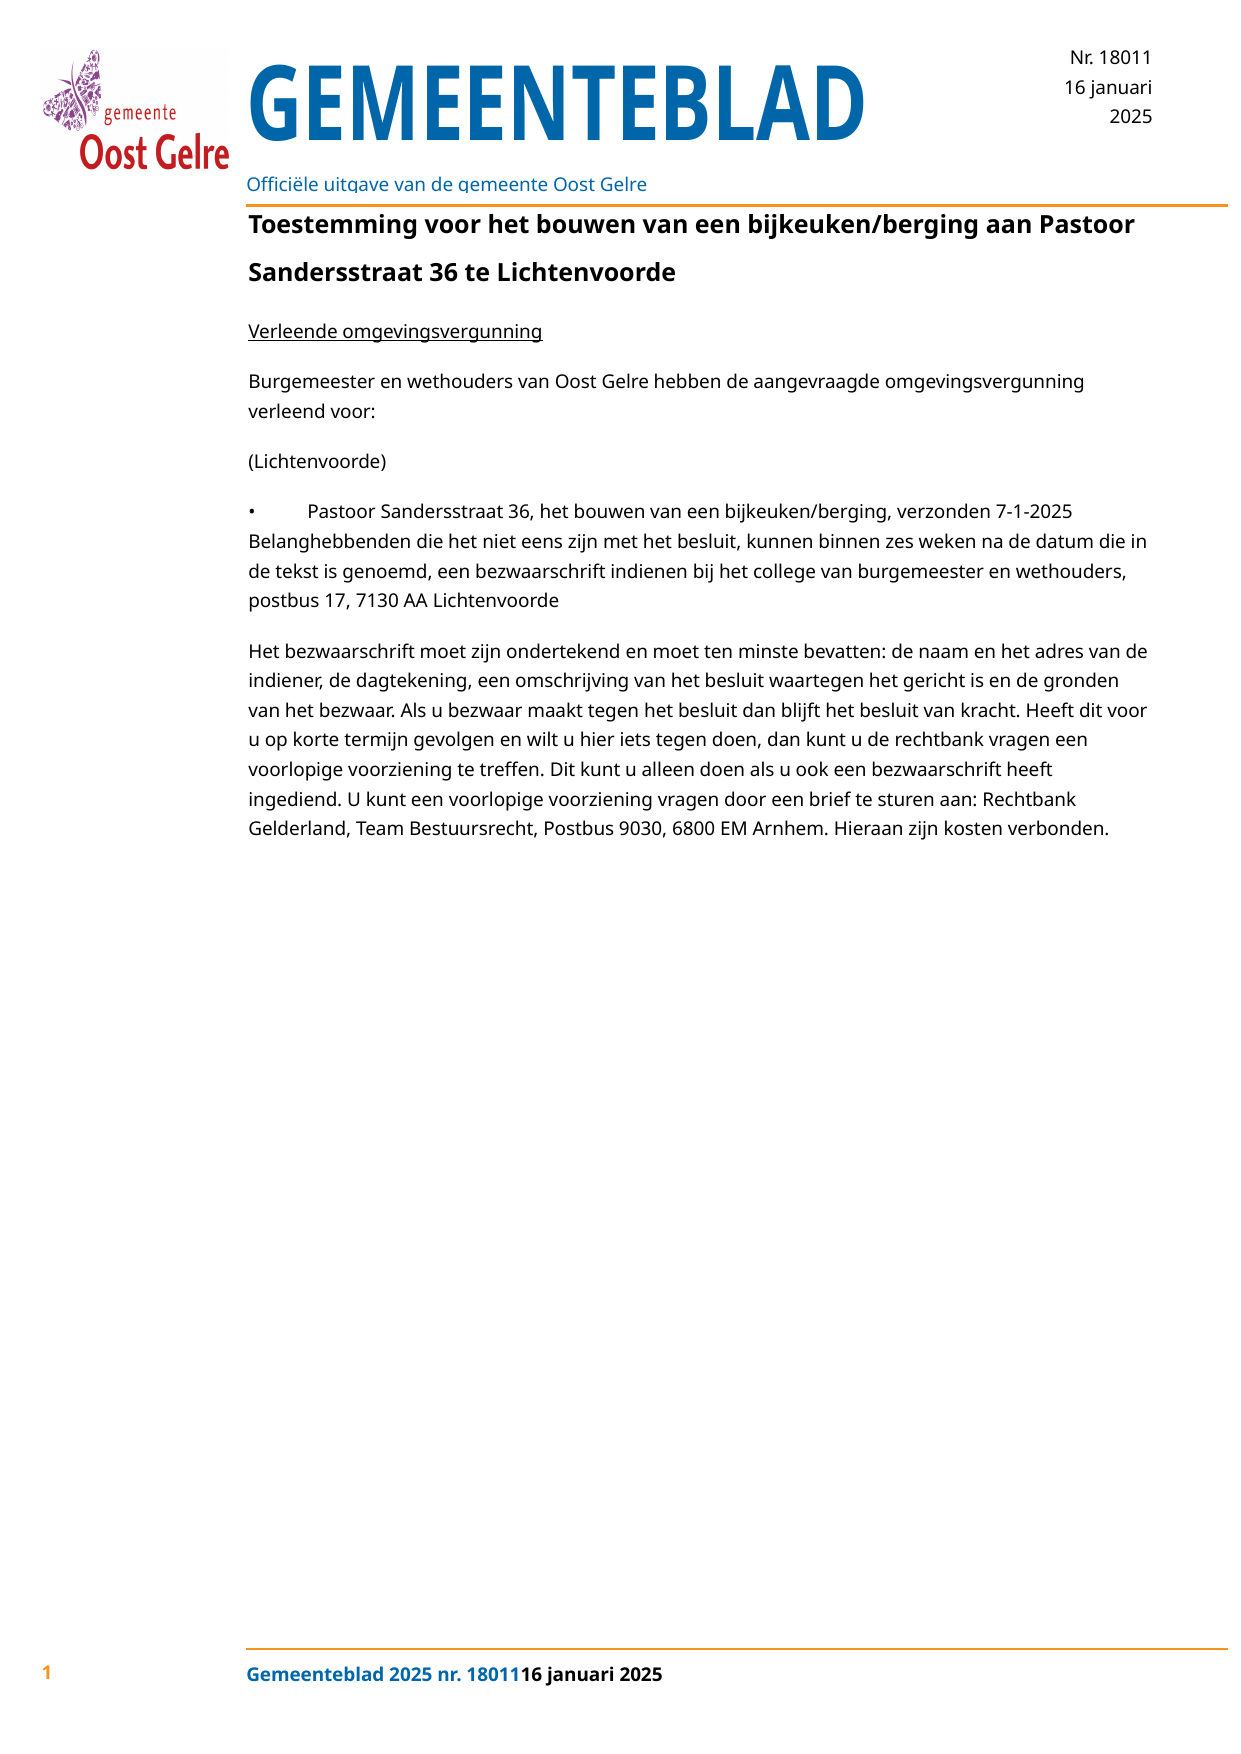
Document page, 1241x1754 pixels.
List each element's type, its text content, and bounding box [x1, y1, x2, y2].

picture [41, 47, 231, 172]
text Het bezwaarschrift moet zijn ondertekend en moet ten minste bevatten: de naam en het adres van de indiener, de dagtekening, een omschrijving van het besluit waartegen het gericht is en de gronden van het bezwaar. Als u bezwaar maakt tegen het besluit dan blijft het besluit van kracht. Heeft dit voor u op korte termijn gevolgen en wilt u hier iets tegen doen, dan kunt u de rechtbank vragen een voorlopige voorziening te treffen. Dit kunt u alleen doen als u ook een bezwaarschrift heeft ingediend. U kunt een voorlopige voorziening vragen door een brief te sturen aan: Rechtbank Gelderland, Team Bestuursrecht, Postbus 9030, 6800 EM Arnhem. Hieraan zijn kosten verbonden. [248, 638, 1152, 841]
text Toestemming voor het bouwen van een bijkeuken/berging aan Pastoor Sandersstraat 36 te Lichtenvoorde [248, 207, 1152, 288]
text (Lichtenvoorde) [248, 448, 1152, 474]
text Belanghebbenden die het niet eens zijn met het besluit, kunnen binnen zes weken na de datum die in de tekst is genoemd, een bezwaarschrift indienen bij het college van burgemeester en wethouders, postbus 17, 7130 AA Lichtenvoorde [248, 528, 1152, 613]
list Pastoor Sandersstraat 36, het bouwen van een bijkeuken/berging, verzonden 7-1-2025 [248, 499, 1152, 524]
text Verleende omgevingsvergunning [248, 318, 1152, 344]
text Burgemeester en wethouders van Oost Gelre hebben de aangevraagde omgevingsvergunning verleend voor: [248, 368, 1152, 424]
